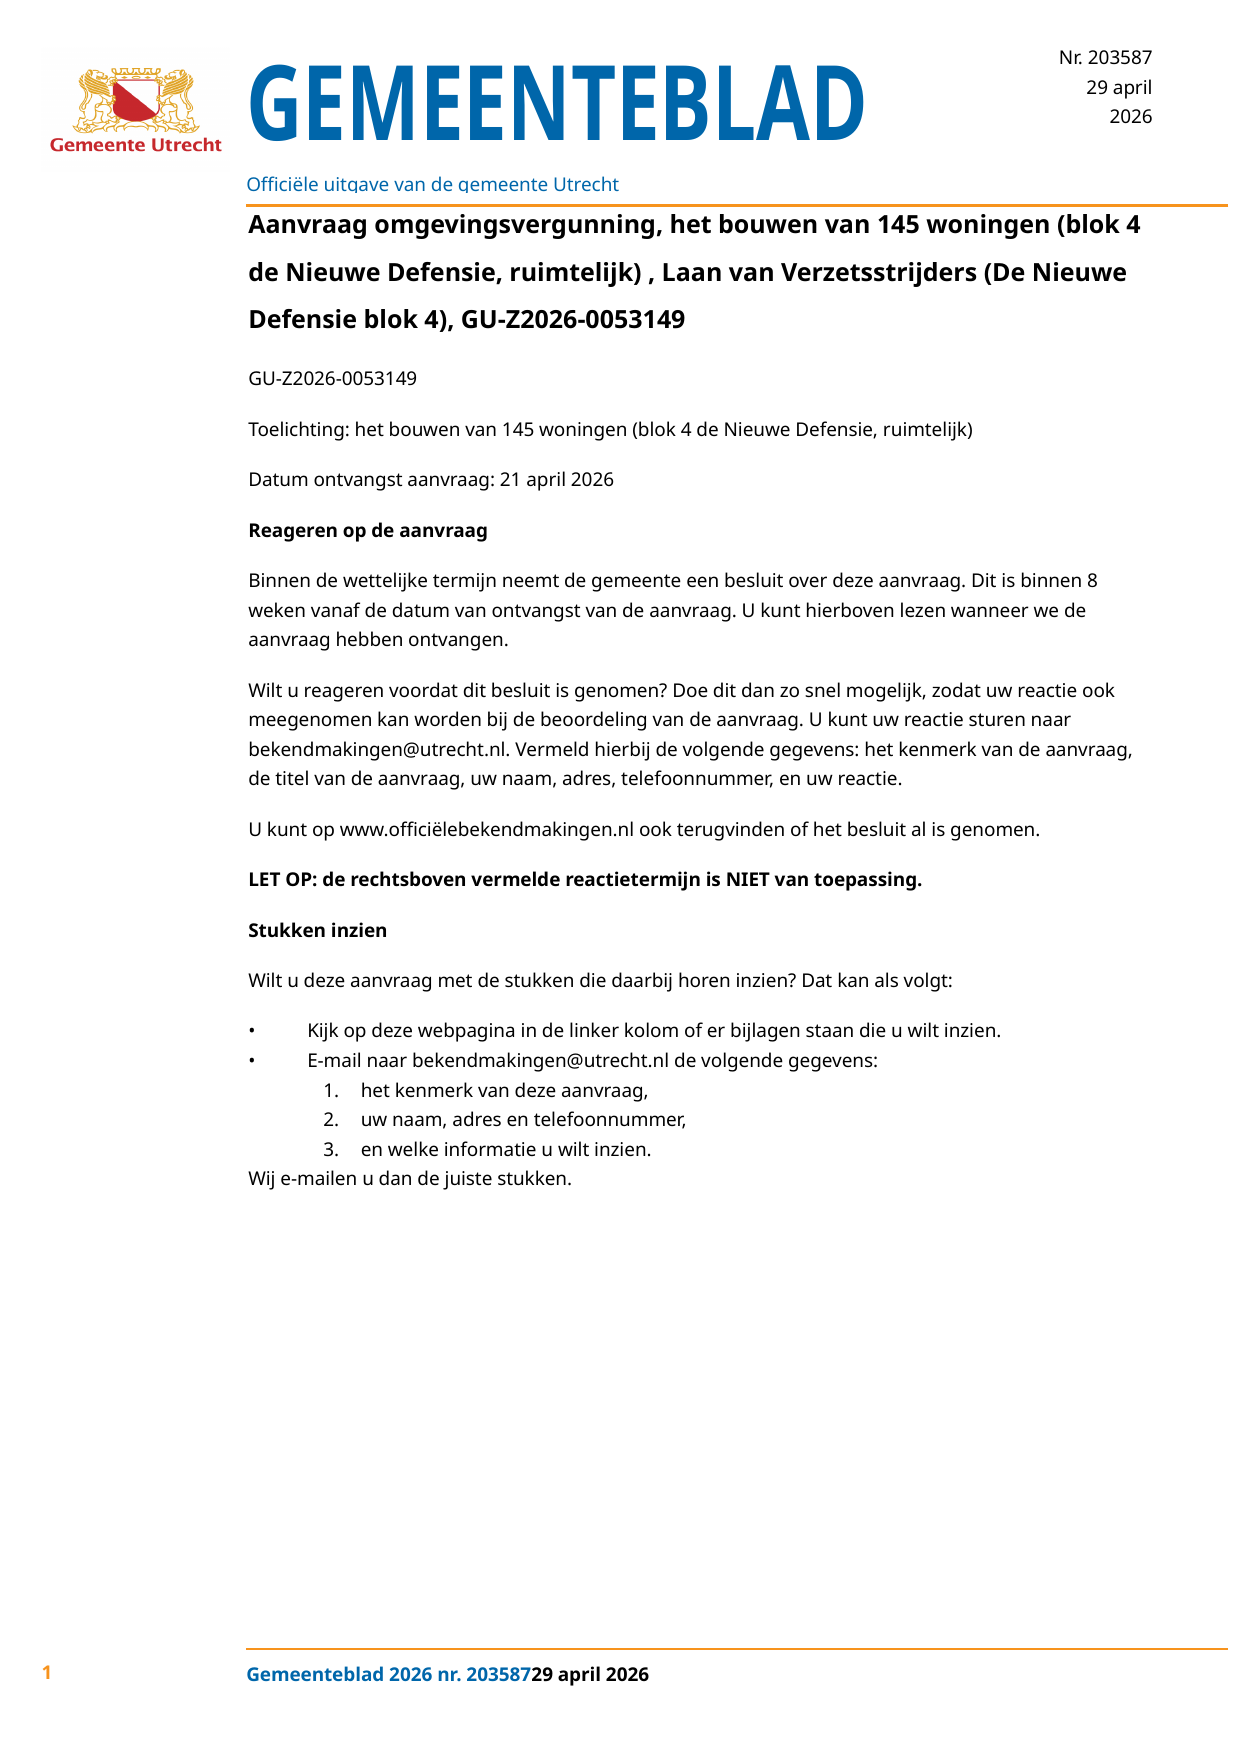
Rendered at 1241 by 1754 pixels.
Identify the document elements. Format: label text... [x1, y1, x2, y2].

text Wilt u deze aanvraag met de stukken die daarbij horen inzien? Dat kan als volgt: [248, 967, 1152, 993]
text Aanvraag omgevingsvergunning, het bouwen van 145 woningen (blok 4 de Nieuwe Defensie, ruimtelijk) , Laan van Verzetsstrijders (De Nieuwe Defensie blok 4), GU-Z2026-0053149 [248, 207, 1152, 336]
text Stukken inzien [248, 917, 1152, 942]
text U kunt op www.officiëlebekendmakingen.nl ook terugvinden of het besluit al is genomen. [248, 816, 1152, 842]
list en welke informatie u wilt inzien. [323, 1136, 1152, 1162]
list uw naam, adres en telefoonnummer, [323, 1106, 1152, 1132]
text GU-Z2026-0053149 [248, 366, 1152, 391]
list Kijk op deze webpagina in de linker kolom of er bijlagen staan die u wilt inzien. [248, 1018, 1152, 1043]
text Reageren op de aanvraag [248, 517, 1152, 542]
text Wij e-mailen u dan de juiste stukken. [248, 1166, 1152, 1191]
text Toelichting: het bouwen van 145 woningen (blok 4 de Nieuwe Defensie, ruimtelijk) [248, 416, 1152, 442]
text Datum ontvangst aanvraag: 21 april 2026 [248, 466, 1152, 492]
list het kenmerk van deze aanvraag, [323, 1077, 1152, 1102]
text Binnen de wettelijke termijn neemt de gemeente een besluit over deze aanvraag. Dit is binnen 8 weken vanaf de datum van ontvangst van de aanvraag. U kunt hierboven lezen wanneer we de aanvraag hebben ontvangen. [248, 567, 1152, 652]
text Wilt u reageren voordat dit besluit is genomen? Doe dit dan zo snel mogelijk, zodat uw reactie ook meegenomen kan worden bij de beoordeling van de aanvraag. U kunt uw reactie sturen naar bekendmakingen@utrecht.nl. Vermeld hierbij de volgende gegevens: het kenmerk van de aanvraag, de titel van de aanvraag, uw naam, adres, telefoonnummer, en uw reactie. [248, 677, 1152, 791]
picture [41, 47, 231, 172]
list E-mail naar bekendmakingen@utrecht.nl de volgende gegevens: [248, 1047, 1152, 1073]
text LET OP: de rechtsboven vermelde reactietermijn is NIET van toepassing. [248, 866, 1152, 892]
